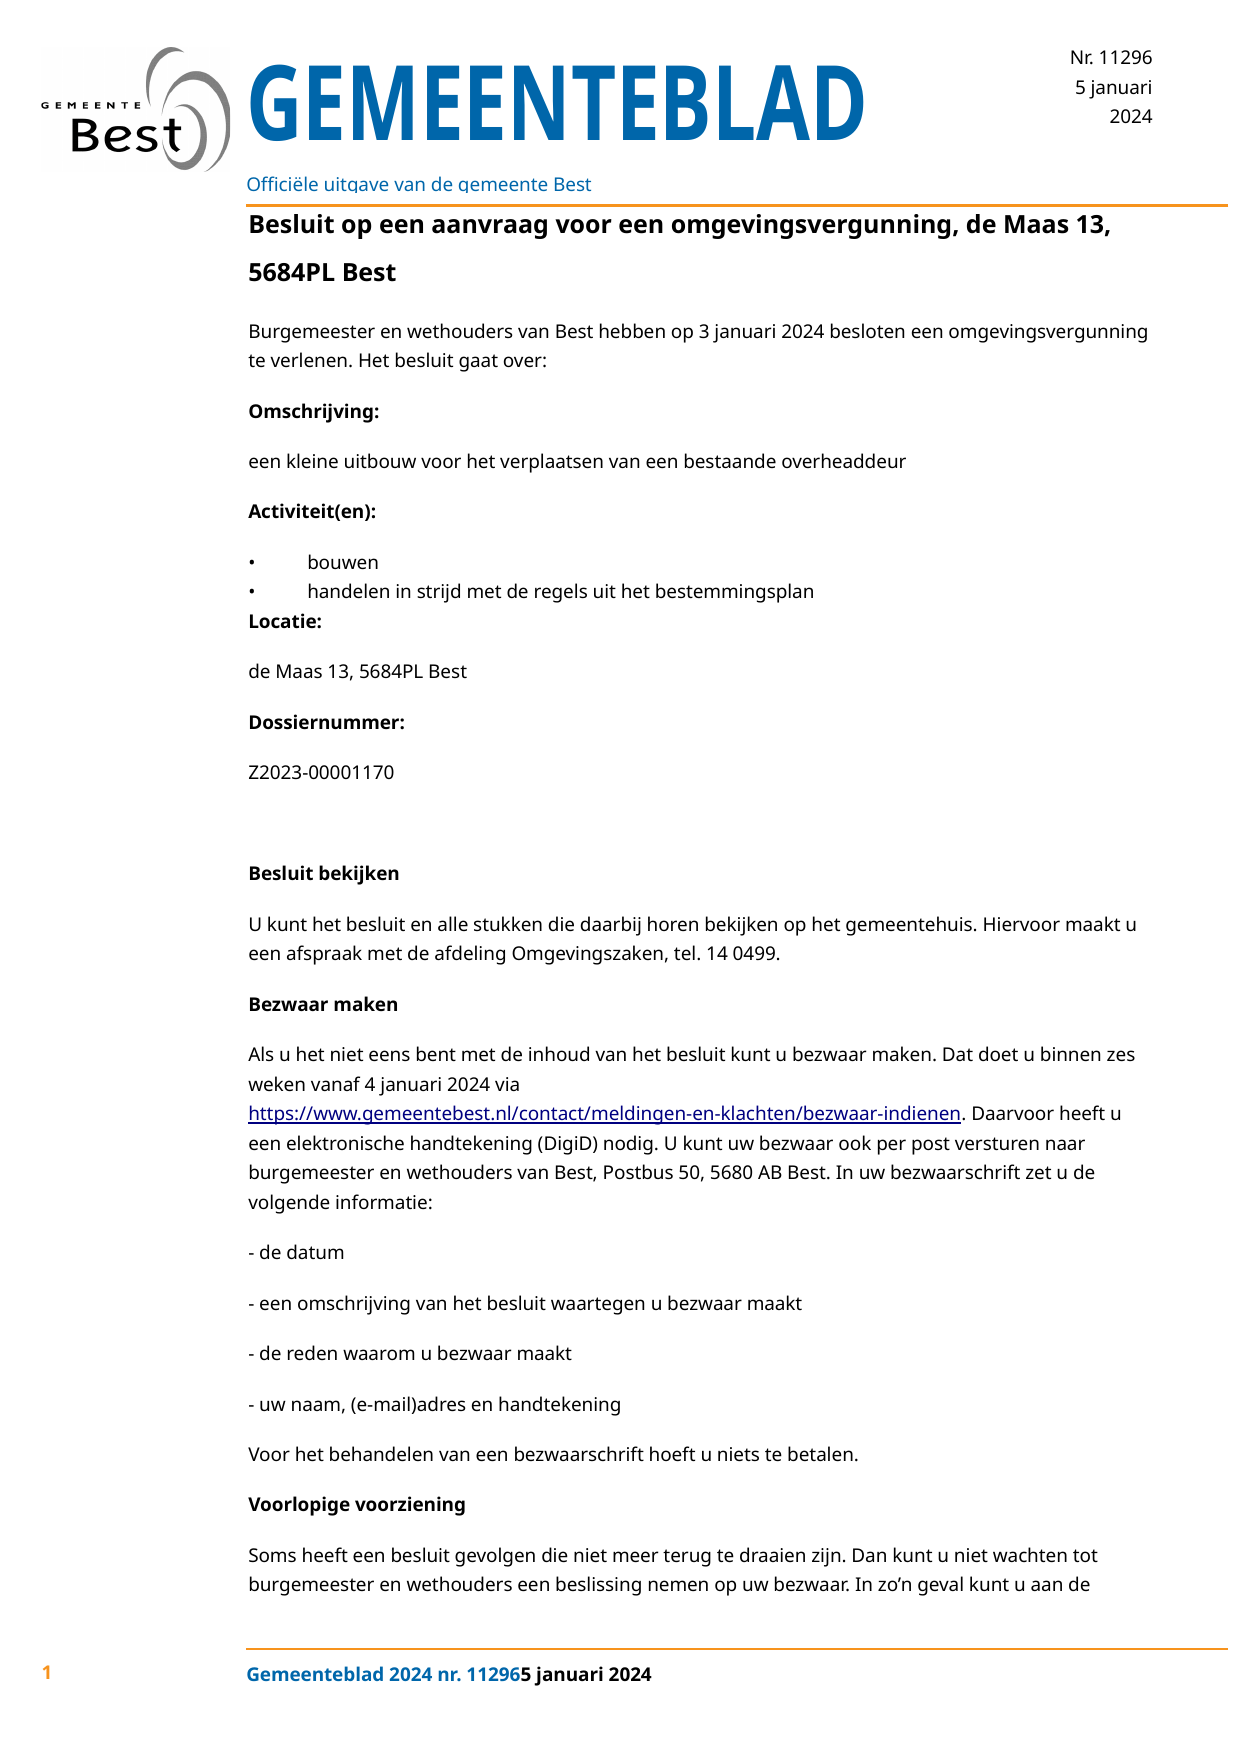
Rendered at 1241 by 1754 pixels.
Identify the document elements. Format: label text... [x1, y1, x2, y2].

text Als u het niet eens bent met de inhoud van het besluit kunt u bezwaar maken. Dat doet u binnen zes weken vanaf 4 januari 2024 via https://www.gemeentebest.nl/contact/meldingen-en-klachten/bezwaar-indienen. Daarvoor heeft u een elektronische handtekening (DigiD) nodig. U kunt uw bezwaar ook per post versturen naar burgemeester en wethouders van Best, Postbus 50, 5680 AB Best. In uw bezwaarschrift zet u de volgende informatie: [248, 1041, 1152, 1215]
text Activiteit(en): [248, 499, 1152, 524]
text de Maas 13, 5684PL Best [248, 659, 1152, 684]
text Dossiernummer: [248, 709, 1152, 735]
text Bezwaar maken [248, 991, 1152, 1017]
list handelen in strijd met de regels uit het bestemmingsplan [248, 579, 1152, 604]
text Z2023-00001170 [248, 759, 1152, 785]
text Soms heeft een besluit gevolgen die niet meer terug te draaien zijn. Dan kunt u niet wachten tot burgemeester en wethouders een beslissing nemen op uw bezwaar. In zo’n geval kunt u aan de [248, 1542, 1152, 1597]
text Omschrijving: [248, 398, 1152, 424]
text Locatie: [248, 608, 1152, 634]
text U kunt het besluit en alle stukken die daarbij horen bekijken op het gemeentehuis. Hiervoor maakt u een afspraak met de afdeling Omgevingszaken, tel. 14 0499. [248, 911, 1152, 966]
list bouwen [248, 549, 1152, 575]
text - uw naam, (e-mail)adres en handtekening [248, 1391, 1152, 1417]
text - de reden waarom u bezwaar maakt [248, 1340, 1152, 1366]
text Burgemeester en wethouders van Best hebben op 3 januari 2024 besloten een omgevingsvergunning te verlenen. Het besluit gaat over: [248, 318, 1152, 373]
text - de datum [248, 1239, 1152, 1265]
text een kleine uitbouw voor het verplaatsen van een bestaande overheaddeur [248, 448, 1152, 474]
text Voor het behandelen van een bezwaarschrift hoeft u niets te betalen. [248, 1441, 1152, 1467]
text Besluit op een aanvraag voor een omgevingsvergunning, de Maas 13, 5684PL Best [248, 207, 1152, 288]
picture [41, 47, 231, 172]
text Besluit bekijken [248, 860, 1152, 886]
text Voorlopige voorziening [248, 1492, 1152, 1517]
text - een omschrijving van het besluit waartegen u bezwaar maakt [248, 1290, 1152, 1316]
